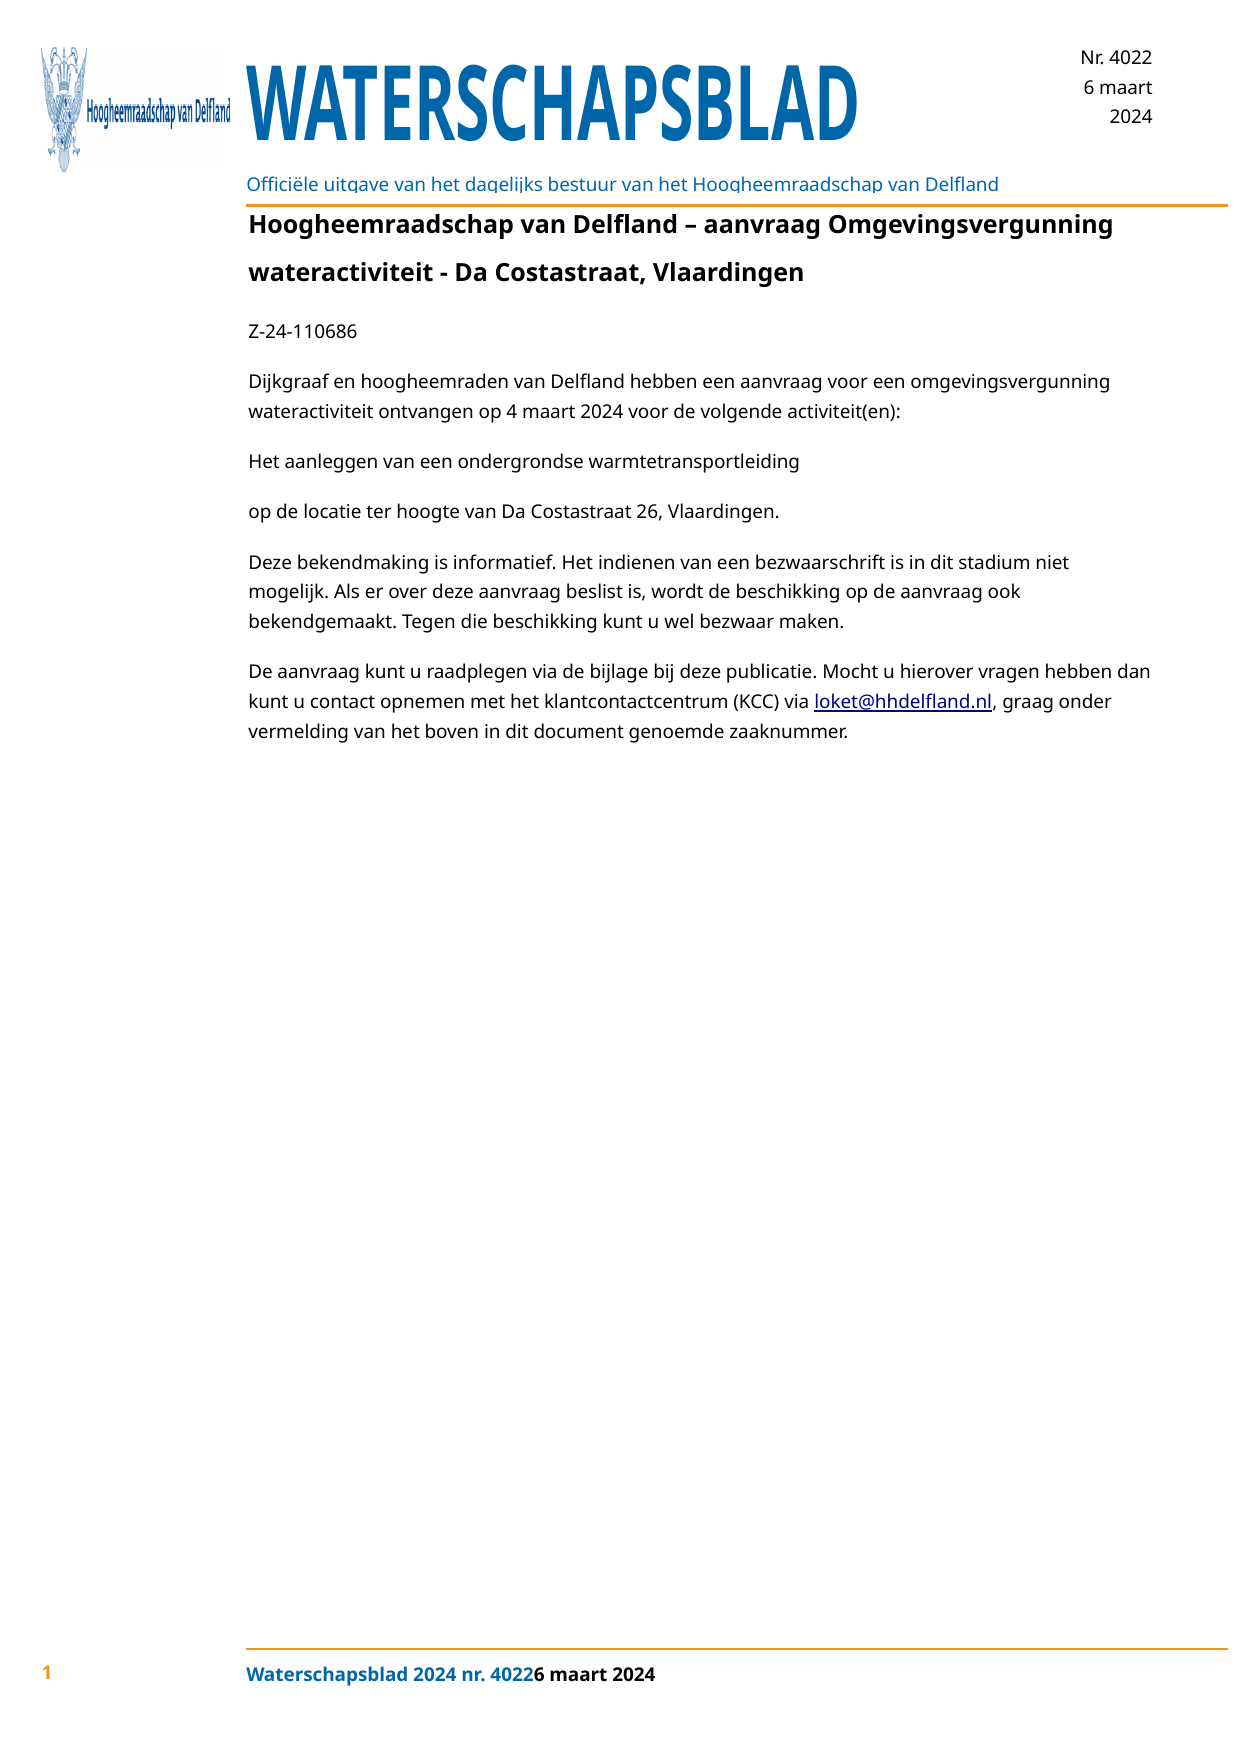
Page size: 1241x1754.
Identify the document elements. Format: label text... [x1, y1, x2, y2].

text Z-24-110686 [248, 318, 1152, 344]
text De aanvraag kunt u raadplegen via de bijlage bij deze publicatie. Mocht u hierover vragen hebben dan kunt u contact opnemen met het klantcontactcentrum (KCC) via loket@hhdelfland.nl, graag onder vermelding van het boven in dit document genoemde zaaknummer. [248, 659, 1152, 744]
text op de locatie ter hoogte van Da Costastraat 26, Vlaardingen. [248, 499, 1152, 524]
text Deze bekendmaking is informatief. Het indienen van een bezwaarschrift is in dit stadium niet mogelijk. Als er over deze aanvraag beslist is, wordt de beschikking op de aanvraag ook bekendgemaakt. Tegen die beschikking kunt u wel bezwaar maken. [248, 549, 1152, 634]
text Dijkgraaf en hoogheemraden van Delfland hebben een aanvraag voor een omgevingsvergunning wateractiviteit ontvangen op 4 maart 2024 voor de volgende activiteit(en): [248, 368, 1152, 424]
text Het aanleggen van een ondergrondse warmtetransportleiding [248, 448, 1152, 474]
text Hoogheemraadschap van Delfland – aanvraag Omgevingsvergunning wateractiviteit - Da Costastraat, Vlaardingen [248, 207, 1152, 288]
picture [41, 47, 231, 172]
